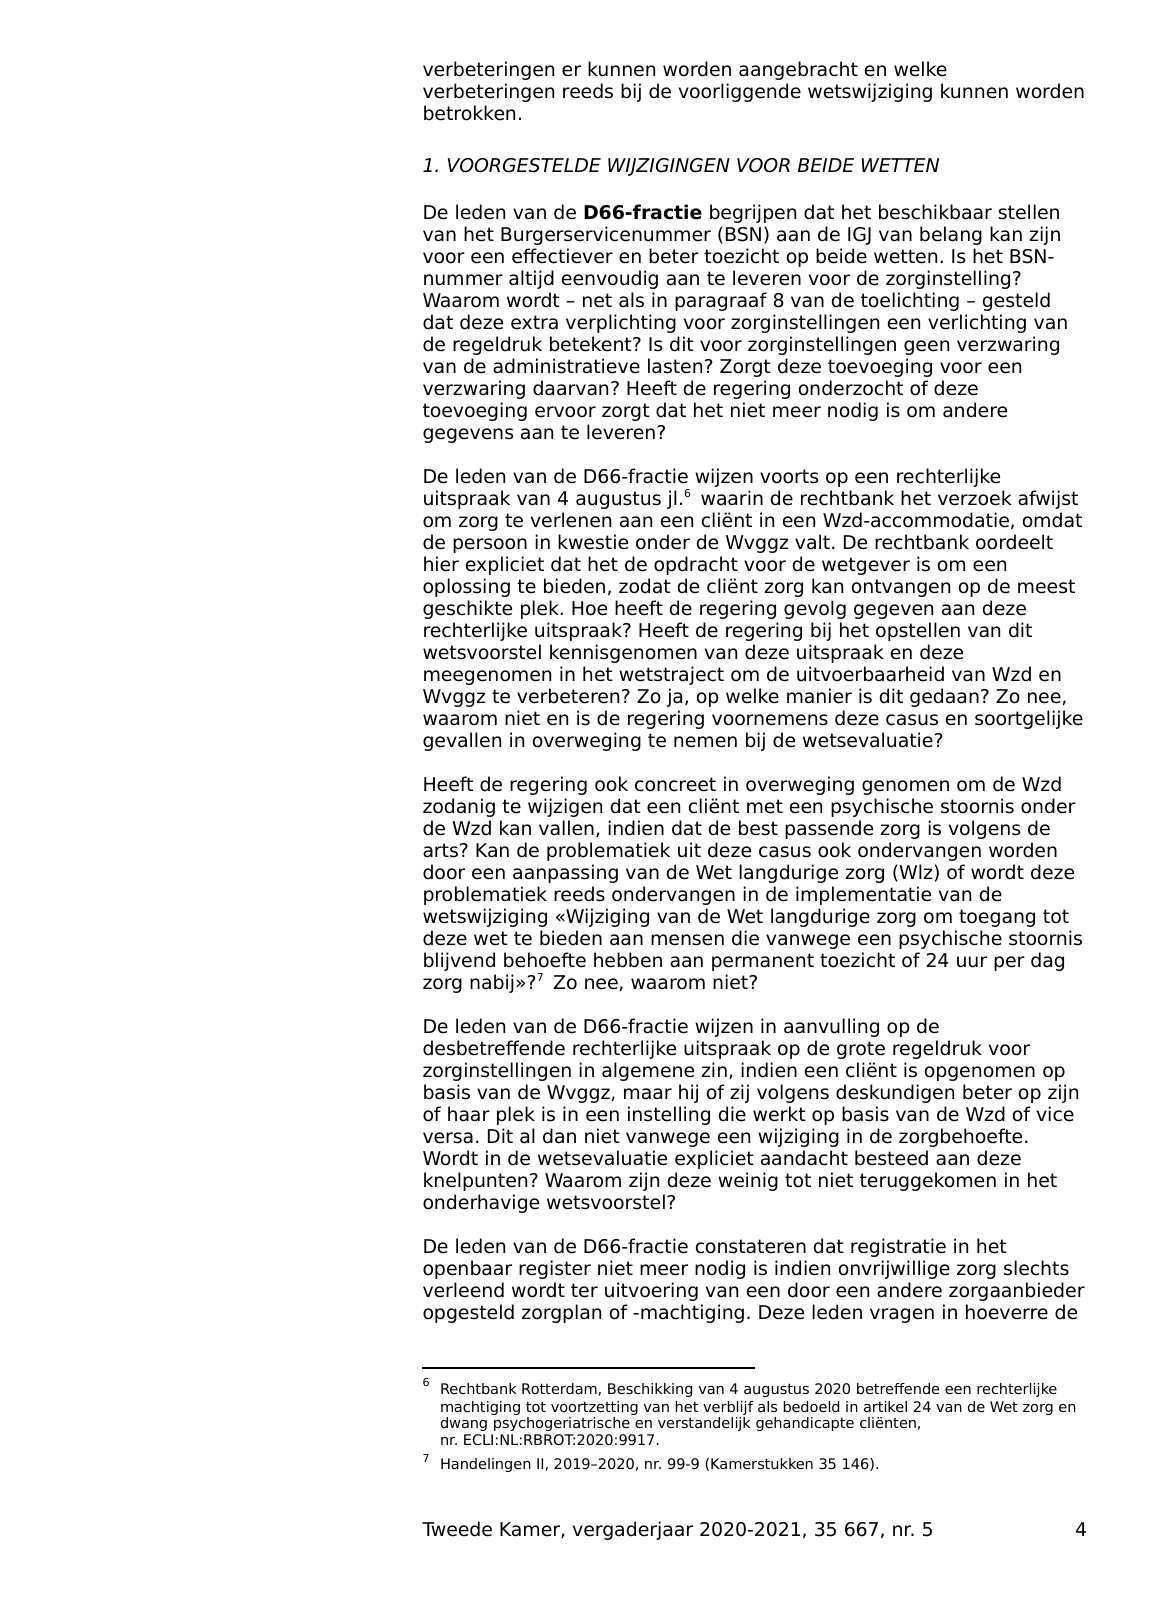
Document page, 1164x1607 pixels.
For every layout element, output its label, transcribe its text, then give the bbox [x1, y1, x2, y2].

text De leden van de D66-fractie constateren dat registratie in het openbaar register niet meer nodig is indien onvrijwillige zorg slechts verleend wordt ter uitvoering van een door een andere zorgaanbieder opgesteld zorgplan of -machtiging. Deze leden vragen in hoeverre de [422, 1236, 1087, 1324]
text Handelingen II, 2019–2020, nr. 99-9 (Kamerstukken 35 146). [422, 1452, 1087, 1474]
text Rechtbank Rotterdam, Beschikking van 4 augustus 2020 betreffende een rechterlijke machtiging tot voortzetting van het verblijf als bedoeld in artikel 24 van de Wet zorg en dwang psychogeriatrische en verstandelijk gehandicapte cliënten, nr. ECLI:NL:RBROT:2020:9917. [422, 1377, 1087, 1449]
text De leden van de D66-fractie wijzen voorts op een rechterlijke uitspraak van 4 augustus jl. waarin de rechtbank het verzoek afwijst om zorg te verlenen aan een cliënt in een Wzd-accommodatie, omdat de persoon in kwestie onder de Wvggz valt. De rechtbank oordeelt hier expliciet dat het de opdracht voor de wetgever is om een oplossing te bieden, zodat de cliënt zorg kan ontvangen op de meest geschikte plek. Hoe heeft de regering gevolg gegeven aan deze rechterlijke uitspraak? Heeft de regering bij het opstellen van dit wetsvoorstel kennisgenomen van deze uitspraak en deze meegenomen in het wetstraject om de uitvoerbaarheid van Wzd en Wvggz te verbeteren? Zo ja, op welke manier is dit gedaan? Zo nee, waarom niet en is de regering voornemens deze casus en soortgelijke gevallen in overweging te nemen bij de wetsevaluatie? [422, 466, 1087, 752]
text verbeteringen er kunnen worden aangebracht en welke verbeteringen reeds bij de voorliggende wetswijziging kunnen worden betrokken. [422, 59, 1087, 125]
subtitle 1. VOORGESTELDE WIJZIGINGEN VOOR BEIDE WETTEN [422, 155, 1087, 177]
text Heeft de regering ook concreet in overweging genomen om de Wzd zodanig te wijzigen dat een cliënt met een psychische stoornis onder de Wzd kan vallen, indien dat de best passende zorg is volgens de arts? Kan de problematiek uit deze casus ook ondervangen worden door een aanpassing van de Wet langdurige zorg (Wlz) of wordt deze problematiek reeds ondervangen in de implementatie van de wetswijziging «Wijziging van de Wet langdurige zorg om toegang tot deze wet te bieden aan mensen die vanwege een psychische stoornis blijvend behoefte hebben aan permanent toezicht of 24 uur per dag zorg nabij»? Zo nee, waarom niet? [422, 774, 1087, 994]
text De leden van de D66-fractie begrijpen dat het beschikbaar stellen van het Burgerservicenummer (BSN) aan de IGJ van belang kan zijn voor een effectiever en beter toezicht op beide wetten. Is het BSN-nummer altijd eenvoudig aan te leveren voor de zorginstelling? Waarom wordt – net als in paragraaf 8 van de toelichting – gesteld dat deze extra verplichting voor zorginstellingen een verlichting van de regeldruk betekent? Is dit voor zorginstellingen geen verzwaring van de administratieve lasten? Zorgt deze toevoeging voor een verzwaring daarvan? Heeft de regering onderzocht of deze toevoeging ervoor zorgt dat het niet meer nodig is om andere gegevens aan te leveren? [422, 202, 1087, 444]
text De leden van de D66-fractie wijzen in aanvulling op de desbetreffende rechterlijke uitspraak op de grote regeldruk voor zorginstellingen in algemene zin, indien een cliënt is opgenomen op basis van de Wvggz, maar hij of zij volgens deskundigen beter op zijn of haar plek is in een instelling die werkt op basis van de Wzd of vice versa. Dit al dan niet vanwege een wijziging in de zorgbehoefte. Wordt in de wetsevaluatie expliciet aandacht besteed aan deze knelpunten? Waarom zijn deze weinig tot niet teruggekomen in het onderhavige wetsvoorstel? [422, 1016, 1087, 1214]
